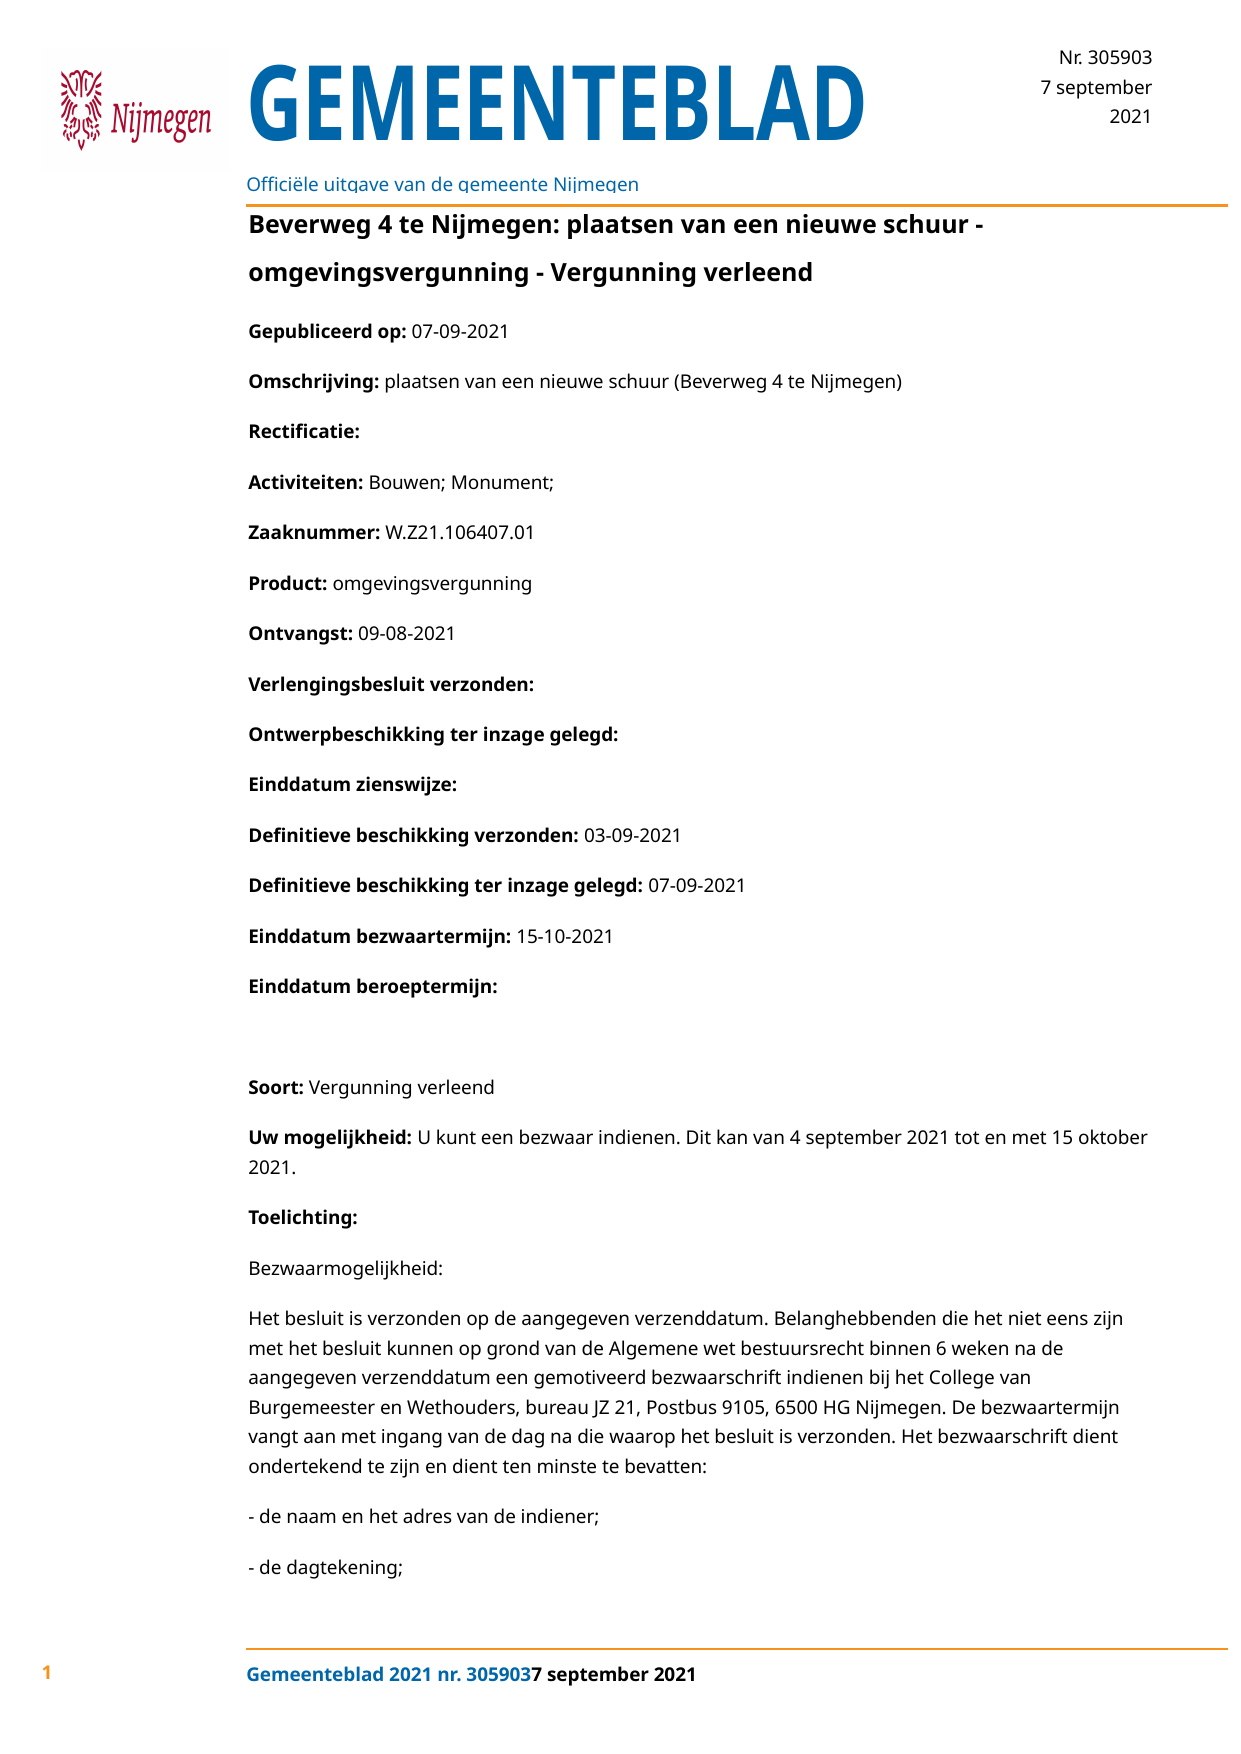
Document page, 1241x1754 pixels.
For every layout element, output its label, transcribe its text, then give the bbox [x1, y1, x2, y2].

text Omschrijving: plaatsen van een nieuwe schuur (Beverweg 4 te Nijmegen) [248, 368, 1152, 394]
text - de dagtekening; [248, 1554, 1152, 1580]
text Toelichting: [248, 1204, 1152, 1230]
text Beverweg 4 te Nijmegen: plaatsen van een nieuwe schuur - omgevingsvergunning - Vergunning verleend [248, 207, 1152, 288]
text Bezwaarmogelijkheid: [248, 1255, 1152, 1281]
text Rectificatie: [248, 419, 1152, 444]
text Het besluit is verzonden op de aangegeven verzenddatum. Belanghebbenden die het niet eens zijn met het besluit kunnen op grond van de Algemene wet bestuursrecht binnen 6 weken na de aangegeven verzenddatum een gemotiveerd bezwaarschrift indienen bij het College van Burgemeester en Wethouders, bureau JZ 21, Postbus 9105, 6500 HG Nijmegen. De bezwaartermijn vangt aan met ingang van de dag na die waarop het besluit is verzonden. Het bezwaarschrift dient ondertekend te zijn en dient ten minste te bevatten: [248, 1305, 1152, 1479]
text Soort: Vergunning verleend [248, 1074, 1152, 1100]
text Definitieve beschikking verzonden: 03-09-2021 [248, 822, 1152, 848]
text Zaaknummer: W.Z21.106407.01 [248, 519, 1152, 545]
text Einddatum zienswijze: [248, 772, 1152, 797]
text Product: omgevingsvergunning [248, 570, 1152, 596]
text Ontwerpbeschikking ter inzage gelegd: [248, 721, 1152, 747]
text Ontvangst: 09-08-2021 [248, 620, 1152, 646]
text Einddatum beroeptermijn: [248, 973, 1152, 999]
text Verlengingsbesluit verzonden: [248, 671, 1152, 697]
text Gepubliceerd op: 07-09-2021 [248, 318, 1152, 344]
text Einddatum bezwaartermijn: 15-10-2021 [248, 923, 1152, 949]
text - de naam en het adres van de indiener; [248, 1504, 1152, 1529]
text Uw mogelijkheid: U kunt een bezwaar indienen. Dit kan van 4 september 2021 tot en met 15 oktober 2021. [248, 1124, 1152, 1180]
text Definitieve beschikking ter inzage gelegd: 07-09-2021 [248, 872, 1152, 898]
text Activiteiten: Bouwen; Monument; [248, 469, 1152, 495]
picture [41, 47, 231, 172]
